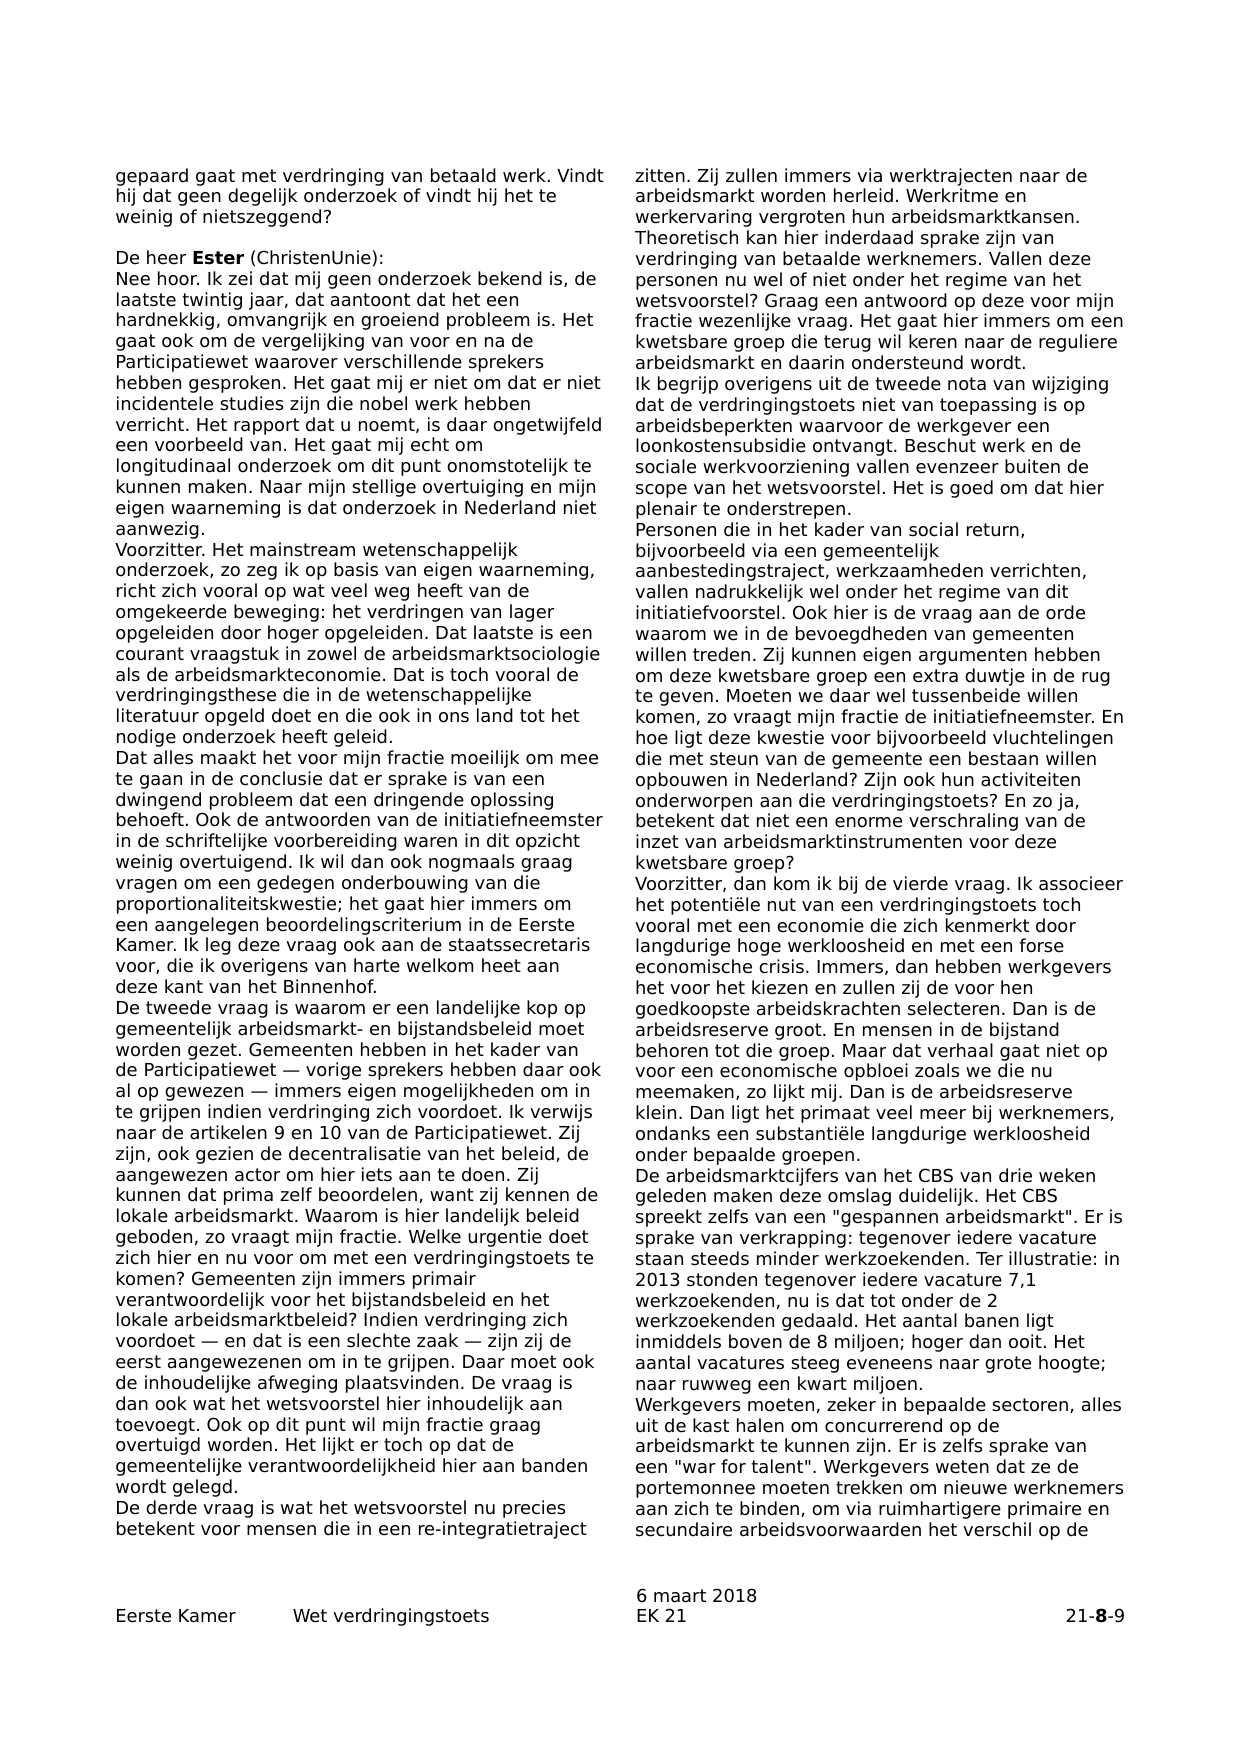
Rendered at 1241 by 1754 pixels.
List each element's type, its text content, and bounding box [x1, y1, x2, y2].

text Dat alles maakt het voor mijn fractie moeilijk om mee te gaan in de conclusie dat er sprake is van een dwingend probleem dat een dringende oplossing behoeft. Ook de antwoorden van de initiatiefneemster in de schriftelijke voorbereiding waren in dit opzicht weinig overtuigend. Ik wil dan ook nogmaals graag vragen om een gedegen onderbouwing van die proportionaliteitskwestie; het gaat hier immers om een aangelegen beoordelingscriterium in de Eerste Kamer. Ik leg deze vraag ook aan de staatssecretaris voor, die ik overigens van harte welkom heet aan deze kant van het Binnenhof. [115, 748, 605, 998]
text Voorzitter, dan kom ik bij de vierde vraag. Ik associeer het potentiële nut van een verdringingstoets toch vooral met een economie die zich kenmerkt door langdurige hoge werkloosheid en met een forse economische crisis. Immers, dan hebben werkgevers het voor het kiezen en zullen zij de voor hen goedkoopste arbeidskrachten selecteren. Dan is de arbeidsreserve groot. En mensen in de bijstand behoren tot die groep. Maar dat verhaal gaat niet op voor een economische opbloei zoals we die nu meemaken, zo lijkt mij. Dan is de arbeidsreserve klein. Dan ligt het primaat veel meer bij werknemers, ondanks een substantiële langdurige werkloosheid onder bepaalde groepen. [635, 874, 1125, 1165]
text De derde vraag is wat het wetsvoorstel nu precies betekent voor mensen die in een re-integratietraject [115, 1498, 605, 1539]
text zitten. Zij zullen immers via werktrajecten naar de arbeidsmarkt worden herleid. Werkritme en werkervaring vergroten hun arbeidsmarktkansen. Theoretisch kan hier inderdaad sprake zijn van verdringing van betaalde werknemers. Vallen deze personen nu wel of niet onder het regime van het wetsvoorstel? Graag een antwoord op deze voor mijn fractie wezenlijke vraag. Het gaat hier immers om een kwetsbare groep die terug wil keren naar de reguliere arbeidsmarkt en daarin ondersteund wordt. [635, 165, 1125, 374]
text Nee hoor. Ik zei dat mij geen onderzoek bekend is, de laatste twintig jaar, dat aantoont dat het een hardnekkig, omvangrijk en groeiend probleem is. Het gaat ook om de vergelijking van voor en na de Participatiewet waarover verschillende sprekers hebben gesproken. Het gaat mij er niet om dat er niet incidentele studies zijn die nobel werk hebben verricht. Het rapport dat u noemt, is daar ongetwijfeld een voorbeeld van. Het gaat mij echt om longitudinaal onderzoek om dit punt onomstotelijk te kunnen maken. Naar mijn stellige overtuiging en mijn eigen waarneming is dat onderzoek in Nederland niet aanwezig. [115, 268, 605, 539]
text Ik begrijp overigens uit de tweede nota van wijziging dat de verdringingstoets niet van toepassing is op arbeidsbeperkten waarvoor de werkgever een loonkostensubsidie ontvangt. Beschut werk en de sociale werkvoorziening vallen evenzeer buiten de scope van het wetsvoorstel. Het is goed om dat hier plenair te onderstrepen. [635, 374, 1125, 519]
text De arbeidsmarktcijfers van het CBS van drie weken geleden maken deze omslag duidelijk. Het CBS spreekt zelfs van een "gespannen arbeidsmarkt". Er is sprake van verkrapping: tegenover iedere vacature staan steeds minder werkzoekenden. Ter illustratie: in 2013 stonden tegenover iedere vacature 7,1 werkzoekenden, nu is dat tot onder de 2 werkzoekenden gedaald. Het aantal banen ligt inmiddels boven de 8 miljoen; hoger dan ooit. Het aantal vacatures steeg eveneens naar grote hoogte; naar ruwweg een kwart miljoen. [635, 1165, 1125, 1394]
text Werkgevers moeten, zeker in bepaalde sectoren, alles uit de kast halen om concurrerend op de arbeidsmarkt te kunnen zijn. Er is zelfs sprake van een "war for talent". Werkgevers weten dat ze de portemonnee moeten trekken om nieuwe werknemers aan zich te binden, om via ruimhartigere primaire en secundaire arbeidsvoorwaarden het verschil op de [635, 1394, 1125, 1540]
text Voorzitter. Het mainstream wetenschappelijk onderzoek, zo zeg ik op basis van eigen waarneming, richt zich vooral op wat veel weg heeft van de omgekeerde beweging: het verdringen van lager opgeleiden door hoger opgeleiden. Dat laatste is een courant vraagstuk in zowel de arbeidsmarktsociologie als de arbeidsmarkteconomie. Dat is toch vooral de verdringingsthese die in de wetenschappelijke literatuur opgeld doet en die ook in ons land tot het nodige onderzoek heeft geleid. [115, 539, 605, 748]
text gepaard gaat met verdringing van betaald werk. Vindt hij dat geen degelijk onderzoek of vindt hij het te weinig of nietszeggend? [115, 165, 605, 228]
text Personen die in het kader van social return, bijvoorbeeld via een gemeentelijk aanbestedingstraject, werkzaamheden verrichten, vallen nadrukkelijk wel onder het regime van dit initiatiefvoorstel. Ook hier is de vraag aan de orde waarom we in de bevoegdheden van gemeenten willen treden. Zij kunnen eigen argumenten hebben om deze kwetsbare groep een extra duwtje in de rug te geven. Moeten we daar wel tussenbeide willen komen, zo vraagt mijn fractie de initiatiefneemster. En hoe ligt deze kwestie voor bijvoorbeeld vluchtelingen die met steun van de gemeente een bestaan willen opbouwen in Nederland? Zijn ook hun activiteiten onderworpen aan die verdringingstoets? En zo ja, betekent dat niet een enorme verschraling van de inzet van arbeidsmarktinstrumenten voor deze kwetsbare groep? [635, 519, 1125, 874]
text De tweede vraag is waarom er een landelijke kop op gemeentelijk arbeidsmarkt- en bijstandsbeleid moet worden gezet. Gemeenten hebben in het kader van de Participatiewet — vorige sprekers hebben daar ook al op gewezen — immers eigen mogelijkheden om in te grijpen indien verdringing zich voordoet. Ik verwijs naar de artikelen 9 en 10 van de Participatiewet. Zij zijn, ook gezien de decentralisatie van het beleid, de aangewezen actor om hier iets aan te doen. Zij kunnen dat prima zelf beoordelen, want zij kennen de lokale arbeidsmarkt. Waarom is hier landelijk beleid geboden, zo vraagt mijn fractie. Welke urgentie doet zich hier en nu voor om met een verdringingstoets te komen? Gemeenten zijn immers primair verantwoordelijk voor het bijstandsbeleid en het lokale arbeidsmarktbeleid? Indien verdringing zich voordoet — en dat is een slechte zaak — zijn zij de eerst aangewezenen om in te grijpen. Daar moet ook de inhoudelijke afweging plaatsvinden. De vraag is dan ook wat het wetsvoorstel hier inhoudelijk aan toevoegt. Ook op dit punt wil mijn fractie graag overtuigd worden. Het lijkt er toch op dat de gemeentelijke verantwoordelijkheid hier aan banden wordt gelegd. [115, 998, 605, 1498]
text De heer Ester (ChristenUnie): [115, 248, 605, 268]
